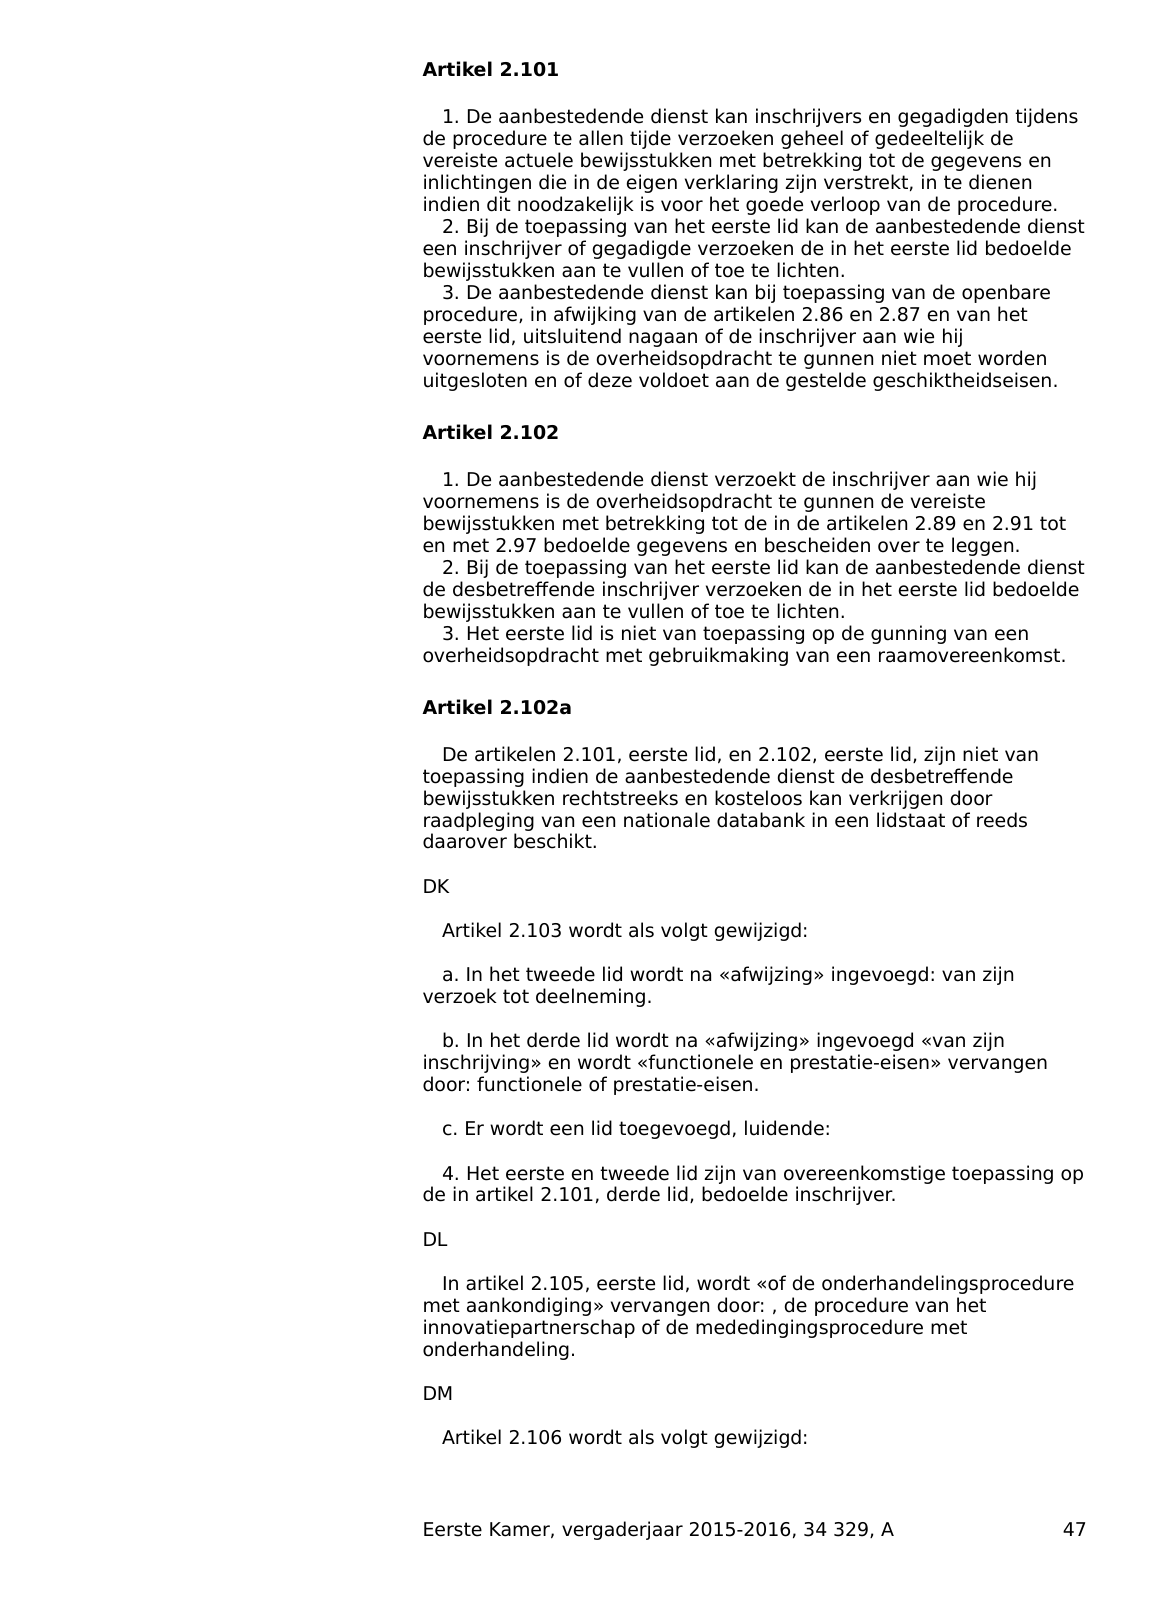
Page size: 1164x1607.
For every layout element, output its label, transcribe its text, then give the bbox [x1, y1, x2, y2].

text 3. Het eerste lid is niet van toepassing op de gunning van een overheidsopdracht met gebruikmaking van een raamovereenkomst. [422, 623, 1087, 667]
subtitle Artikel 2.102a [422, 697, 1087, 718]
text b. In het derde lid wordt na «afwijzing» ingevoegd «van zijn inschrijving» en wordt «functionele en prestatie-eisen» vervangen door: functionele of prestatie-eisen. [422, 1030, 1087, 1096]
text a. In het tweede lid wordt na «afwijzing» ingevoegd: van zijn verzoek tot deelneming. [422, 964, 1087, 1008]
text In artikel 2.105, eerste lid, wordt «of de onderhandelingsprocedure met aankondiging» vervangen door: , de procedure van het innovatiepartnerschap of de mededingingsprocedure met onderhandeling. [422, 1273, 1087, 1361]
text Artikel 2.103 wordt als volgt gewijzigd: [422, 920, 1087, 942]
text De artikelen 2.101, eerste lid, en 2.102, eerste lid, zijn niet van toepassing indien de aanbestedende dienst de desbetreffende bewijsstukken rechtstreeks en kosteloos kan verkrijgen door raadpleging van een nationale databank in een lidstaat of reeds daarover beschikt. [422, 743, 1087, 853]
text DL [422, 1228, 1087, 1251]
subtitle Artikel 2.101 [422, 59, 1087, 81]
subtitle Artikel 2.102 [422, 422, 1087, 444]
text 3. De aanbestedende dienst kan bij toepassing van de openbare procedure, in afwijking van de artikelen 2.86 en 2.87 en van het eerste lid, uitsluitend nagaan of de inschrijver aan wie hij voornemens is de overheidsopdracht te gunnen niet moet worden uitgesloten en of deze voldoet aan de gestelde geschiktheidseisen. [422, 282, 1087, 392]
text 2. Bij de toepassing van het eerste lid kan de aanbestedende dienst de desbetreffende inschrijver verzoeken de in het eerste lid bedoelde bewijsstukken aan te vullen of toe te lichten. [422, 557, 1087, 623]
text 4. Het eerste en tweede lid zijn van overeenkomstige toepassing op de in artikel 2.101, derde lid, bedoelde inschrijver. [422, 1162, 1087, 1206]
text c. Er wordt een lid toegevoegd, luidende: [422, 1118, 1087, 1140]
text Artikel 2.106 wordt als volgt gewijzigd: [422, 1427, 1087, 1449]
text 1. De aanbestedende dienst kan inschrijvers en gegadigden tijdens de procedure te allen tijde verzoeken geheel of gedeeltelijk de vereiste actuele bewijsstukken met betrekking tot de gegevens en inlichtingen die in de eigen verklaring zijn verstrekt, in te dienen indien dit noodzakelijk is voor het goede verloop van de procedure. [422, 106, 1087, 216]
text 1. De aanbestedende dienst verzoekt de inschrijver aan wie hij voornemens is de overheidsopdracht te gunnen de vereiste bewijsstukken met betrekking tot de in de artikelen 2.89 en 2.91 tot en met 2.97 bedoelde gegevens en bescheiden over te leggen. [422, 469, 1087, 557]
text DM [422, 1383, 1087, 1405]
text 2. Bij de toepassing van het eerste lid kan de aanbestedende dienst een inschrijver of gegadigde verzoeken de in het eerste lid bedoelde bewijsstukken aan te vullen of toe te lichten. [422, 216, 1087, 282]
text DK [422, 876, 1087, 898]
